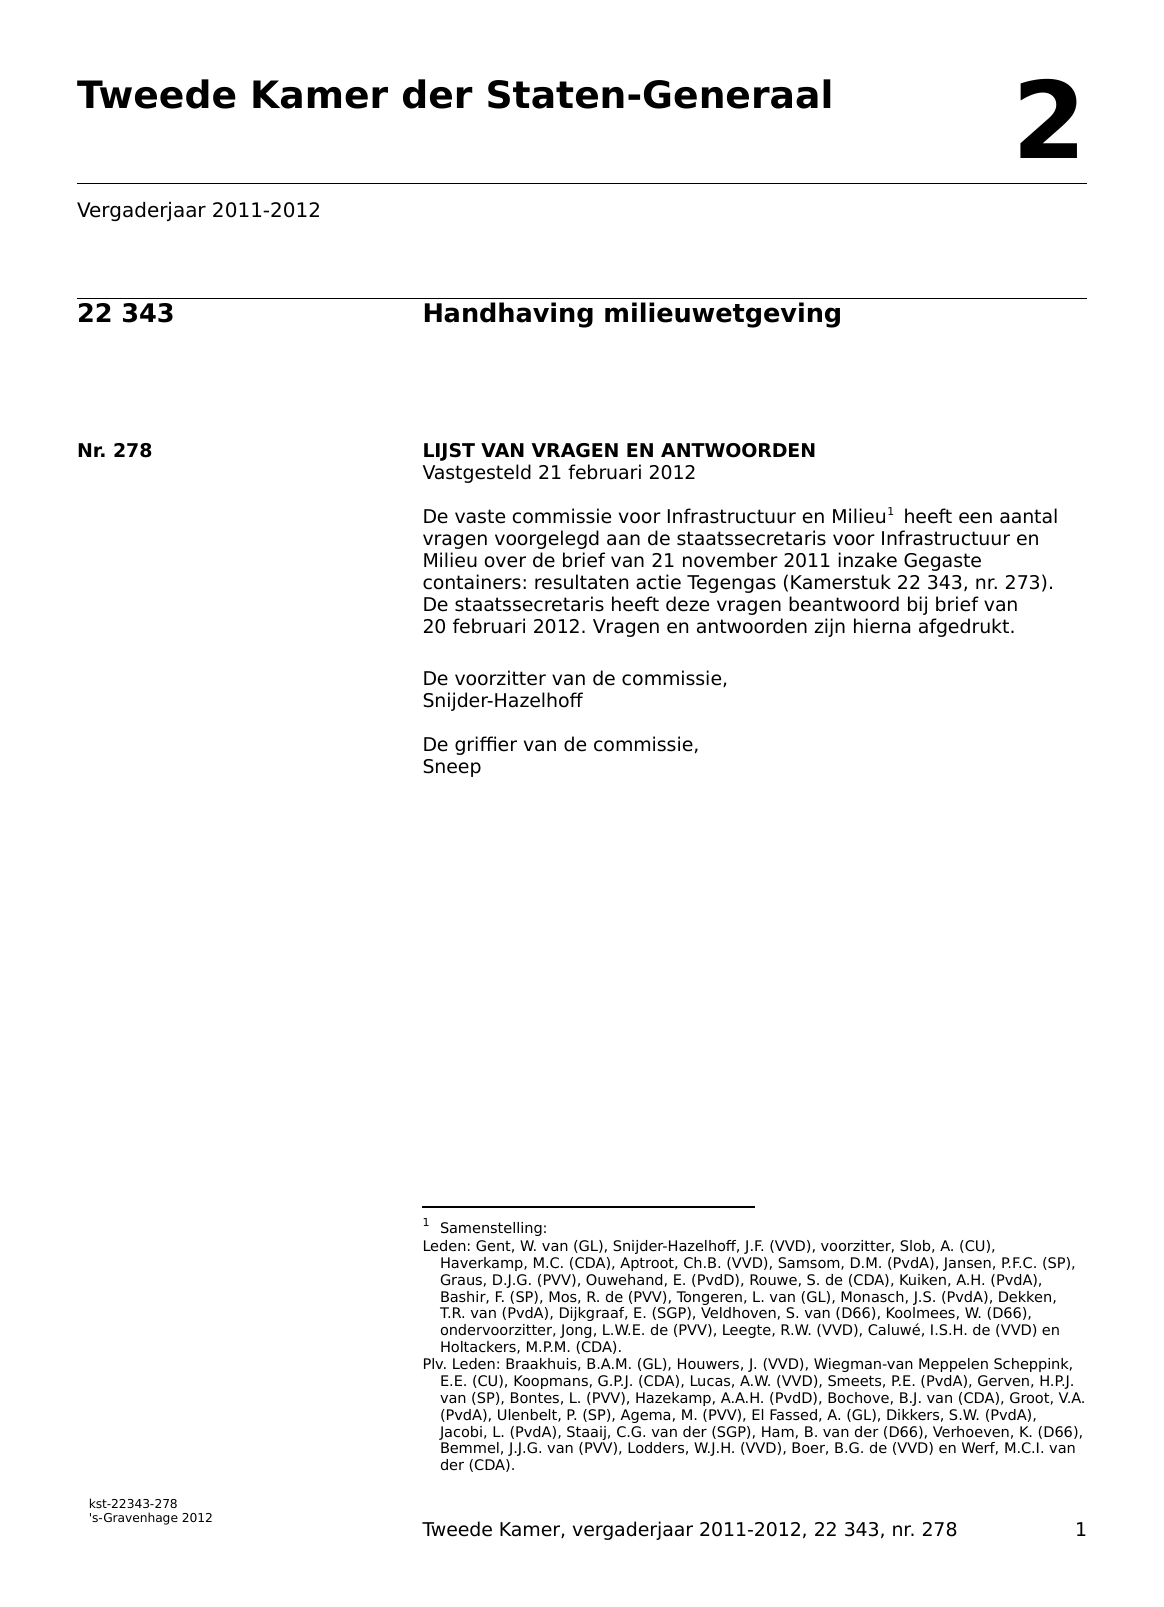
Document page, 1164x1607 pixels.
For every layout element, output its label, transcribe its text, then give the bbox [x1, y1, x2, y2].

text kst-22343-278 [88, 1497, 323, 1511]
text Leden: Gent, W. van (GL), Snijder-Hazelhoff, J.F. (VVD), voorzitter, Slob, A. (CU), Haverkamp, M.C. (CDA), Aptroot, Ch.B. (VVD), Samsom, D.M. (PvdA), Jansen, P.F.C. (SP), Graus, D.J.G. (PVV), Ouwehand, E. (PvdD), Rouwe, S. de (CDA), Kuiken, A.H. (PvdA), Bashir, F. (SP), Mos, R. de (PVV), Tongeren, L. van (GL), Monasch, J.S. (PvdA), Dekken, T.R. van (PvdA), Dijkgraaf, E. (SGP), Veldhoven, S. van (D66), Koolmees, W. (D66), ondervoorzitter, Jong, L.W.E. de (PVV), Leegte, R.W. (VVD), Caluwé, I.S.H. de (VVD) en Holtackers, M.P.M. (CDA). [422, 1238, 1087, 1356]
text Plv. Leden: Braakhuis, B.A.M. (GL), Houwers, J. (VVD), Wiegman-van Meppelen Scheppink, E.E. (CU), Koopmans, G.P.J. (CDA), Lucas, A.W. (VVD), Smeets, P.E. (PvdA), Gerven, H.P.J. van (SP), Bontes, L. (PVV), Hazekamp, A.A.H. (PvdD), Bochove, B.J. van (CDA), Groot, V.A. (PvdA), Ulenbelt, P. (SP), Agema, M. (PVV), El Fassed, A. (GL), Dikkers, S.W. (PvdA), Jacobi, L. (PvdA), Staaij, C.G. van der (SGP), Ham, B. van der (D66), Verhoeven, K. (D66), Bemmel, J.J.G. van (PVV), Lodders, W.J.H. (VVD), Boer, B.G. de (VVD) en Werf, M.C.I. van der (CDA). [422, 1356, 1087, 1474]
subtitle Nr. 278 LIJST VAN VRAGEN EN ANTWOORDEN [77, 440, 1087, 462]
text De voorzitter van de commissie, Snijder-Hazelhoff [422, 668, 1087, 712]
text De griffier van de commissie, Sneep [422, 734, 1087, 778]
table_cell Vergaderjaar 2011-2012 [77, 184, 1087, 298]
subtitle 22 343 Handhaving milieuwetgeving [77, 299, 1087, 329]
text Samenstelling: [422, 1216, 1087, 1238]
text De vaste commissie voor Infrastructuur en Milieu heeft een aantal vragen voorgelegd aan de staatssecretaris voor Infrastructuur en Milieu over de brief van 21 november 2011 inzake Gegaste containers: resultaten actie Tegengas (Kamerstuk 22 343, nr. 273). [422, 506, 1087, 594]
text De staatssecretaris heeft deze vragen beantwoord bij brief van 20 februari 2012. Vragen en antwoorden zijn hierna afgedrukt. [422, 594, 1087, 638]
text Vastgesteld 21 februari 2012 [422, 462, 1087, 484]
table_header 2 [886, 59, 1087, 183]
table_header Tweede Kamer der Staten-Generaal [77, 59, 886, 183]
text 's-Gravenhage 2012 [88, 1511, 323, 1525]
